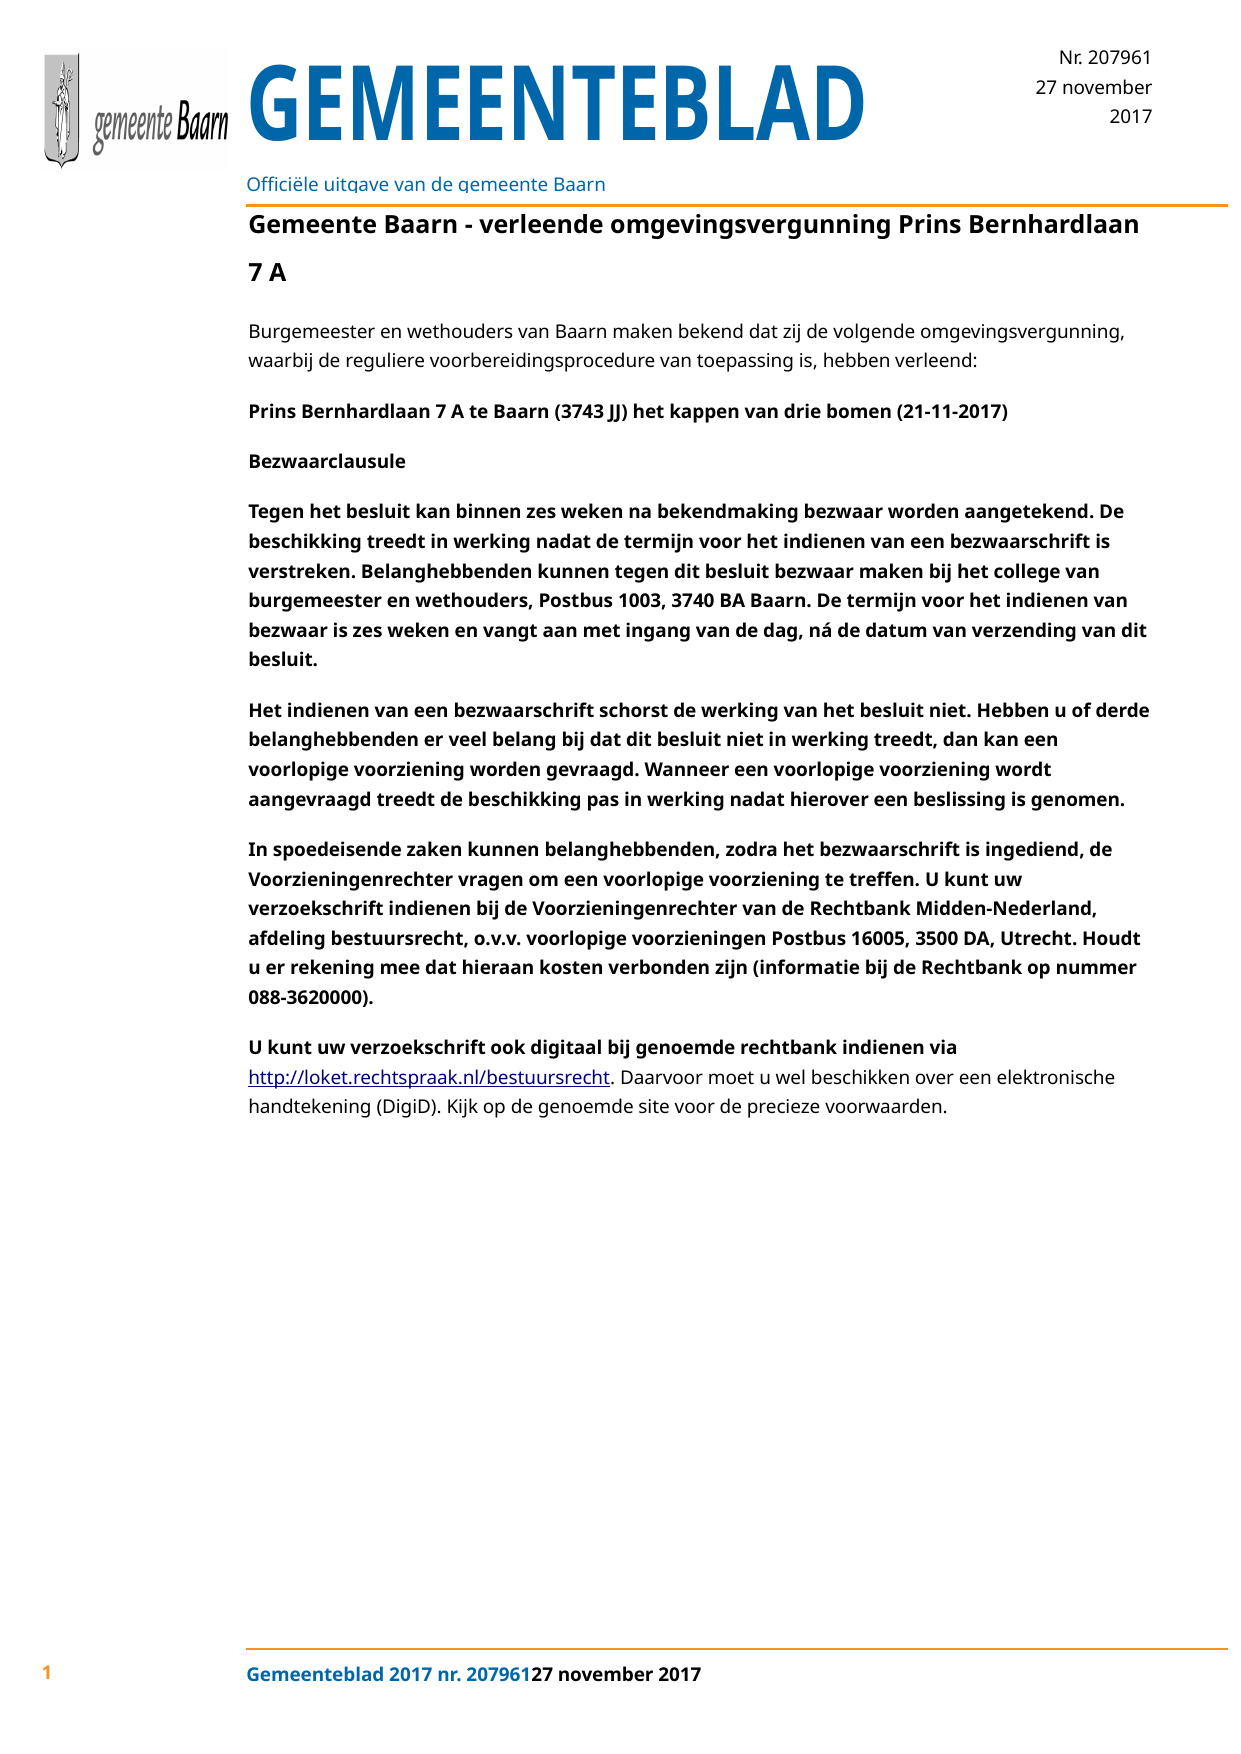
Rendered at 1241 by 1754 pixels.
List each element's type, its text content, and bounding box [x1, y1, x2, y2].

picture [41, 47, 231, 172]
text Bezwaarclausule [248, 448, 1152, 474]
text Burgemeester en wethouders van Baarn maken bekend dat zij de volgende omgevingsvergunning, waarbij de reguliere voorbereidingsprocedure van toepassing is, hebben verleend: [248, 318, 1152, 373]
text Prins Bernhardlaan 7 A te Baarn (3743 JJ) het kappen van drie bomen (21-11-2017) [248, 398, 1152, 424]
text Het indienen van een bezwaarschrift schorst de werking van het besluit niet. Hebben u of derde belanghebbenden er veel belang bij dat dit besluit niet in werking treedt, dan kan een voorlopige voorziening worden gevraagd. Wanneer een voorlopige voorziening wordt aangevraagd treedt de beschikking pas in werking nadat hierover een beslissing is genomen. [248, 697, 1152, 812]
text Gemeente Baarn - verleende omgevingsvergunning Prins Bernhardlaan 7 A [248, 207, 1152, 288]
text U kunt uw verzoekschrift ook digitaal bij genoemde rechtbank indienen via http://loket.rechtspraak.nl/bestuursrecht. Daarvoor moet u wel beschikken over een elektronische handtekening (DigiD). Kijk op de genoemde site voor de precieze voorwaarden. [248, 1034, 1152, 1119]
text In spoedeisende zaken kunnen belanghebbenden, zodra het bezwaarschrift is ingediend, de Voorzieningenrechter vragen om een voorlopige voorziening te treffen. U kunt uw verzoekschrift indienen bij de Voorzieningenrechter van de Rechtbank Midden-Nederland, afdeling bestuursrecht, o.v.v. voorlopige voorzieningen Postbus 16005, 3500 DA, Utrecht. Houdt u er rekening mee dat hieraan kosten verbonden zijn (informatie bij de Rechtbank op nummer 088-3620000). [248, 836, 1152, 1010]
text Tegen het besluit kan binnen zes weken na bekendmaking bezwaar worden aangetekend. De beschikking treedt in werking nadat de termijn voor het indienen van een bezwaarschrift is verstreken. Belanghebbenden kunnen tegen dit besluit bezwaar maken bij het college van burgemeester en wethouders, Postbus 1003, 3740 BA Baarn. De termijn voor het indienen van bezwaar is zes weken en vangt aan met ingang van de dag, ná de datum van verzending van dit besluit. [248, 499, 1152, 672]
